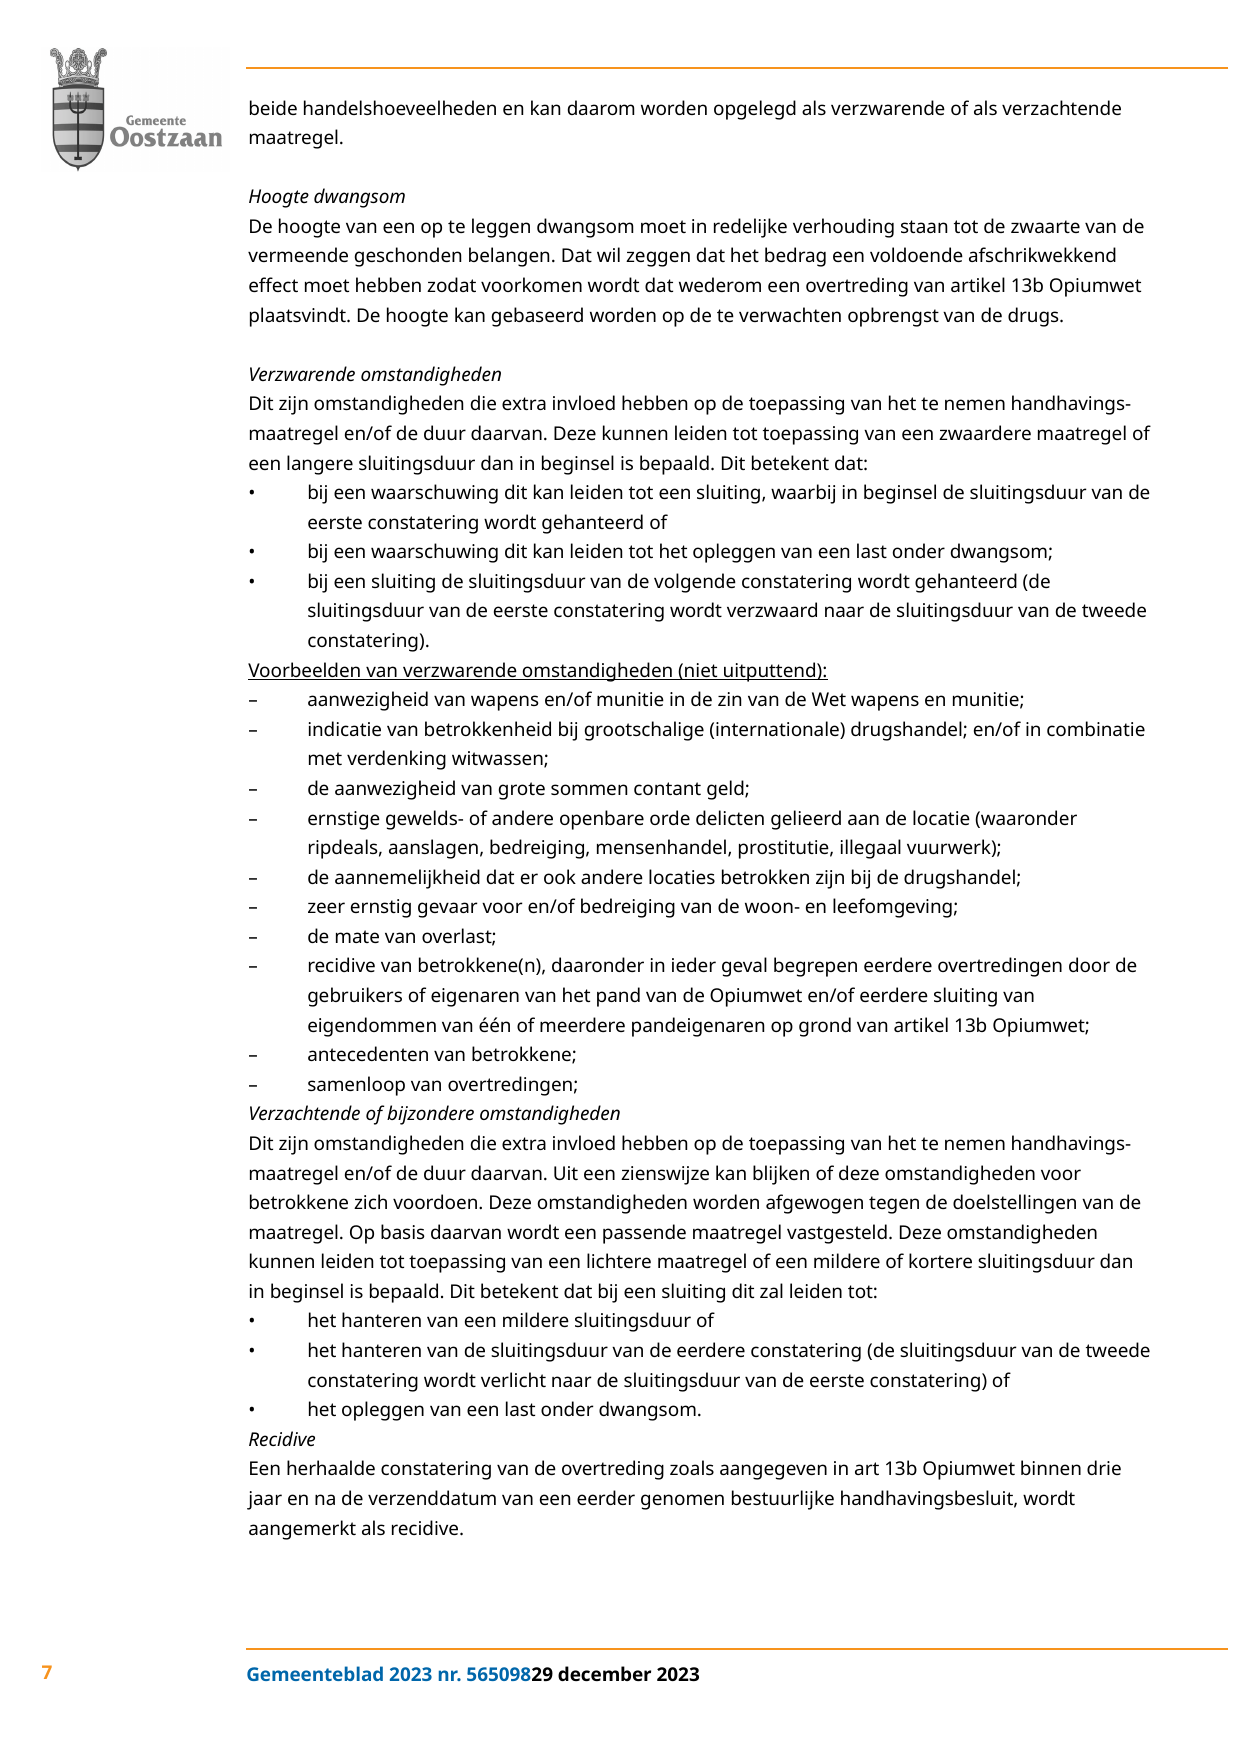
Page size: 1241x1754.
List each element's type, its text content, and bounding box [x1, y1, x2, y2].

text Verzwarende omstandigheden [248, 361, 1152, 387]
list de aannemelijkheid dat er ook andere locaties betrokken zijn bij de drugshandel; [248, 864, 1152, 890]
list bij een sluiting de sluitingsduur van de volgende constatering wordt gehanteerd (de sluitingsduur van de eerste constatering wordt verzwaard naar de sluitingsduur van de tweede constatering). [248, 568, 1152, 653]
list het opleggen van een last onder dwangsom. [248, 1396, 1152, 1422]
text beide handelshoeveelheden en kan daarom worden opgelegd als verzwarende of als verzachtende maatregel. [248, 95, 1152, 150]
list ernstige gewelds- of andere openbare orde delicten gelieerd aan de locatie (waaronder ripdeals, aanslagen, bedreiging, mensenhandel, prostitutie, illegaal vuurwerk); [248, 805, 1152, 860]
text De hoogte van een op te leggen dwangsom moet in redelijke verhouding staan tot de zwaarte van de vermeende geschonden belangen. Dat wil zeggen dat het bedrag een voldoende afschrikwekkend effect moet hebben zodat voorkomen wordt dat wederom een overtreding van artikel 13b Opiumwet plaatsvindt. De hoogte kan gebaseerd worden op de te verwachten opbrengst van de drugs. [248, 213, 1152, 328]
text Hoogte dwangsom [248, 183, 1152, 209]
list antecedenten van betrokkene; [248, 1041, 1152, 1067]
list samenloop van overtredingen; [248, 1071, 1152, 1097]
list indicatie van betrokkenheid bij grootschalige (internationale) drugshandel; en/of in combinatie met verdenking witwassen; [248, 716, 1152, 771]
text Dit zijn omstandigheden die extra invloed hebben op de toepassing van het te nemen handhavings-maatregel en/of de duur daarvan. Deze kunnen leiden tot toepassing van een zwaardere maatregel of een langere sluitingsduur dan in beginsel is bepaald. Dit betekent dat: [248, 391, 1152, 476]
text Verzachtende of bijzondere omstandigheden [248, 1101, 1152, 1126]
list bij een waarschuwing dit kan leiden tot een sluiting, waarbij in beginsel de sluitingsduur van de eerste constatering wordt gehanteerd of [248, 479, 1152, 535]
list bij een waarschuwing dit kan leiden tot het opleggen van een last onder dwangsom; [248, 538, 1152, 564]
picture [41, 47, 231, 172]
list aanwezigheid van wapens en/of munitie in de zin van de Wet wapens en munitie; [248, 686, 1152, 712]
list zeer ernstig gevaar voor en/of bedreiging van de woon- en leefomgeving; [248, 893, 1152, 919]
text Dit zijn omstandigheden die extra invloed hebben op de toepassing van het te nemen handhavings-maatregel en/of de duur daarvan. Uit een zienswijze kan blijken of deze omstandigheden voor betrokkene zich voordoen. Deze omstandigheden worden afgewogen tegen de doelstellingen van de maatregel. Op basis daarvan wordt een passende maatregel vastgesteld. Deze omstandigheden kunnen leiden tot toepassing van een lichtere maatregel of een mildere of kortere sluitingsduur dan in beginsel is bepaald. Dit betekent dat bij een sluiting dit zal leiden tot: [248, 1130, 1152, 1304]
text Een herhaalde constatering van de overtreding zoals aangegeven in art 13b Opiumwet binnen drie jaar en na de verzenddatum van een eerder genomen bestuurlijke handhavingsbesluit, wordt aangemerkt als recidive. [248, 1456, 1152, 1541]
list de mate van overlast; [248, 923, 1152, 949]
text Recidive [248, 1426, 1152, 1452]
text Voorbeelden van verzwarende omstandigheden (niet uitputtend): [248, 657, 1152, 683]
list het hanteren van de sluitingsduur van de eerdere constatering (de sluitingsduur van de tweede constatering wordt verlicht naar de sluitingsduur van de eerste constatering) of [248, 1337, 1152, 1393]
list het hanteren van een mildere sluitingsduur of [248, 1308, 1152, 1333]
list recidive van betrokkene(n), daaronder in ieder geval begrepen eerdere overtredingen door de gebruikers of eigenaren van het pand van de Opiumwet en/of eerdere sluiting van eigendommen van één of meerdere pandeigenaren op grond van artikel 13b Opiumwet; [248, 953, 1152, 1038]
list de aanwezigheid van grote sommen contant geld; [248, 775, 1152, 801]
